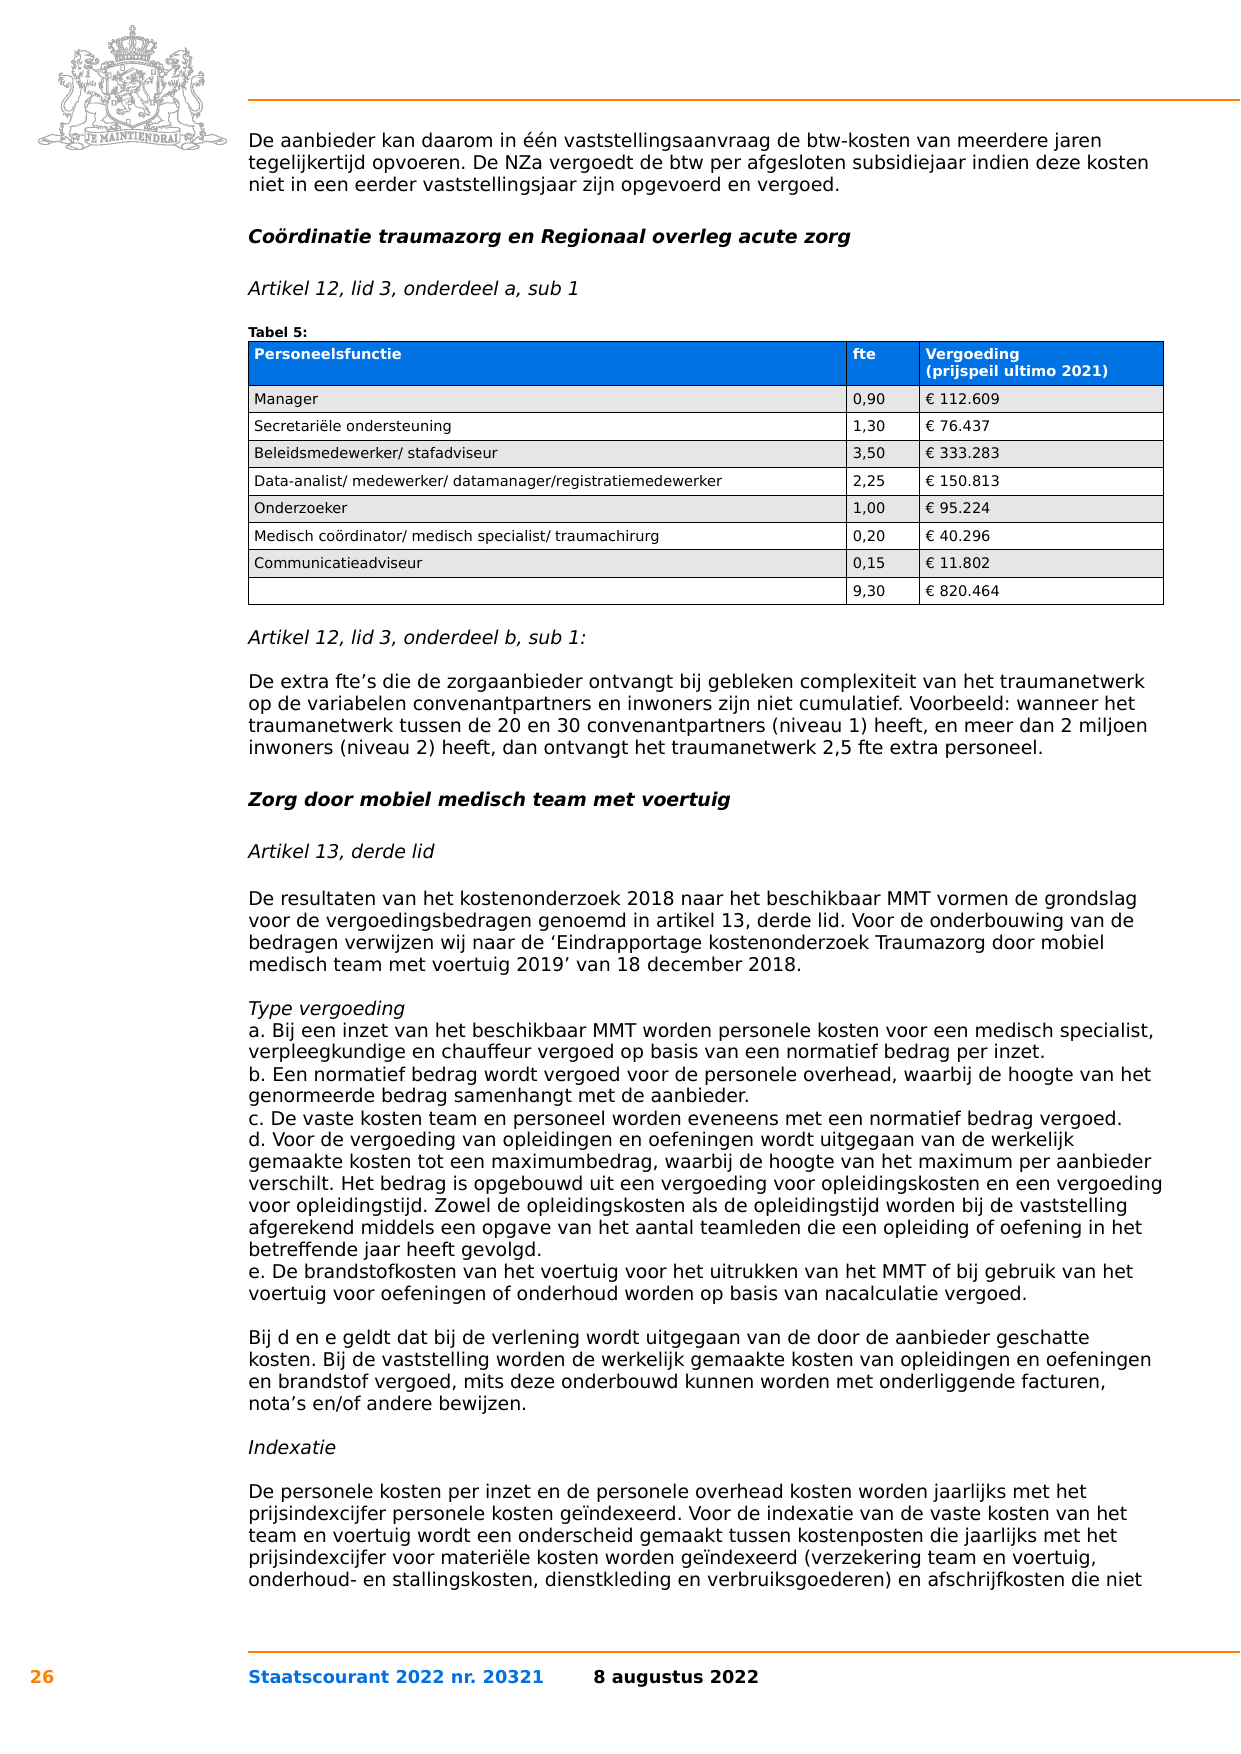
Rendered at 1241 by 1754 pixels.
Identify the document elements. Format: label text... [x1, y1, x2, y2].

table_cell € 40.296 [920, 523, 1163, 549]
text De aanbieder kan daarom in één vaststellingsaanvraag de btw-kosten van meerdere jaren tegelijkertijd opvoeren. De NZa vergoedt de btw per afgesloten subsidiejaar indien deze kosten niet in een eerder vaststellingsjaar zijn opgevoerd en vergoed. [248, 130, 1163, 196]
subtitle Type vergoeding [248, 997, 1163, 1019]
table_cell 9,30 [847, 578, 919, 604]
text d. Voor de vergoeding van opleidingen en oefeningen wordt uitgegaan van de werkelijk gemaakte kosten tot een maximumbedrag, waarbij de hoogte van het maximum per aanbieder verschilt. Het bedrag is opgebouwd uit een vergoeding voor opleidingskosten en een vergoeding voor opleidingstijd. Zowel de opleidingskosten als de opleidingstijd worden bij de vaststelling afgerekend middels een opgave van het aantal teamleden die een opleiding of oefening in het betreffende jaar heeft gevolgd. [248, 1129, 1163, 1261]
table_cell € 333.283 [920, 441, 1163, 467]
table_cell 2,25 [847, 468, 919, 494]
table_cell [249, 578, 846, 604]
table_cell Data-analist/ medewerker/ datamanager/registratiemedewerker [249, 468, 846, 494]
text De extra fte’s die de zorgaanbieder ontvangt bij gebleken complexiteit van het traumanetwerk op de variabelen convenantpartners en inwoners zijn niet cumulatief. Voorbeeld: wanneer het traumanetwerk tussen de 20 en 30 convenantpartners (niveau 1) heeft, en meer dan 2 miljoen inwoners (niveau 2) heeft, dan ontvangt het traumanetwerk 2,5 fte extra personeel. [248, 671, 1163, 759]
table_cell € 11.802 [920, 550, 1163, 577]
subtitle Artikel 13, derde lid [248, 841, 1163, 863]
table_cell Manager [249, 386, 846, 412]
text e. De brandstofkosten van het voertuig voor het uitrukken van het MMT of bij gebruik van het voertuig voor oefeningen of onderhoud worden op basis van nacalculatie vergoed. [248, 1261, 1163, 1305]
text De resultaten van het kostenonderzoek 2018 naar het beschikbaar MMT vormen de grondslag voor de vergoedingsbedragen genoemd in artikel 13, derde lid. Voor de onderbouwing van de bedragen verwijzen wij naar de ‘Eindrapportage kostenonderzoek Traumazorg door mobiel medisch team met voertuig 2019’ van 18 december 2018. [248, 888, 1163, 976]
table_cell € 150.813 [920, 468, 1163, 494]
text Artikel 12, lid 3, onderdeel b, sub 1: [248, 627, 1163, 649]
table_cell Onderzoeker [249, 496, 846, 522]
table_cell Medisch coördinator/ medisch specialist/ traumachirurg [249, 523, 846, 549]
table_cell Secretariële ondersteuning [249, 413, 846, 440]
picture [38, 25, 227, 150]
subtitle Coördinatie traumazorg en Regionaal overleg acute zorg [248, 226, 1163, 248]
table_cell € 76.437 [920, 413, 1163, 440]
text b. Een normatief bedrag wordt vergoed voor de personele overhead, waarbij de hoogte van het genormeerde bedrag samenhangt met de aanbieder. [248, 1063, 1163, 1107]
text c. De vaste kosten team en personeel worden eveneens met een normatief bedrag vergoed. [248, 1107, 1163, 1129]
table_cell 0,15 [847, 550, 919, 577]
text De personele kosten per inzet en de personele overhead kosten worden jaarlijks met het prijsindexcijfer personele kosten geïndexeerd. Voor de indexatie van de vaste kosten van het team en voertuig wordt een onderscheid gemaakt tussen kostenposten die jaarlijks met het prijsindexcijfer voor materiële kosten worden geïndexeerd (verzekering team en voertuig, onderhoud- en stallingskosten, dienstkleding en verbruiksgoederen) en afschrijfkosten die niet [248, 1481, 1163, 1591]
text a. Bij een inzet van het beschikbaar MMT worden personele kosten voor een medisch specialist, verpleegkundige en chauffeur vergoed op basis van een normatief bedrag per inzet. [248, 1019, 1163, 1063]
table_cell Beleidsmedewerker/ stafadviseur [249, 441, 846, 467]
table_cell € 820.464 [920, 578, 1163, 604]
table_header Tabel 5: [248, 325, 1163, 341]
table_cell Vergoeding (prijspeil ultimo 2021) [920, 342, 1163, 385]
subtitle Indexatie [248, 1437, 1163, 1459]
table_cell fte [847, 342, 919, 385]
table_cell 0,90 [847, 386, 919, 412]
table_cell 1,30 [847, 413, 919, 440]
table_cell Personeelsfunctie [249, 342, 846, 385]
table_cell 0,20 [847, 523, 919, 549]
subtitle Zorg door mobiel medisch team met voertuig [248, 789, 1163, 811]
table_cell 3,50 [847, 441, 919, 467]
table_cell € 95.224 [920, 496, 1163, 522]
text Bij d en e geldt dat bij de verlening wordt uitgegaan van de door de aanbieder geschatte kosten. Bij de vaststelling worden de werkelijk gemaakte kosten van opleidingen en oefeningen en brandstof vergoed, mits deze onderbouwd kunnen worden met onderliggende facturen, nota’s en/of andere bewijzen. [248, 1327, 1163, 1415]
table_cell 1,00 [847, 496, 919, 522]
table_cell Communicatieadviseur [249, 550, 846, 577]
table_cell € 112.609 [920, 386, 1163, 412]
subtitle Artikel 12, lid 3, onderdeel a, sub 1 [248, 278, 1163, 300]
